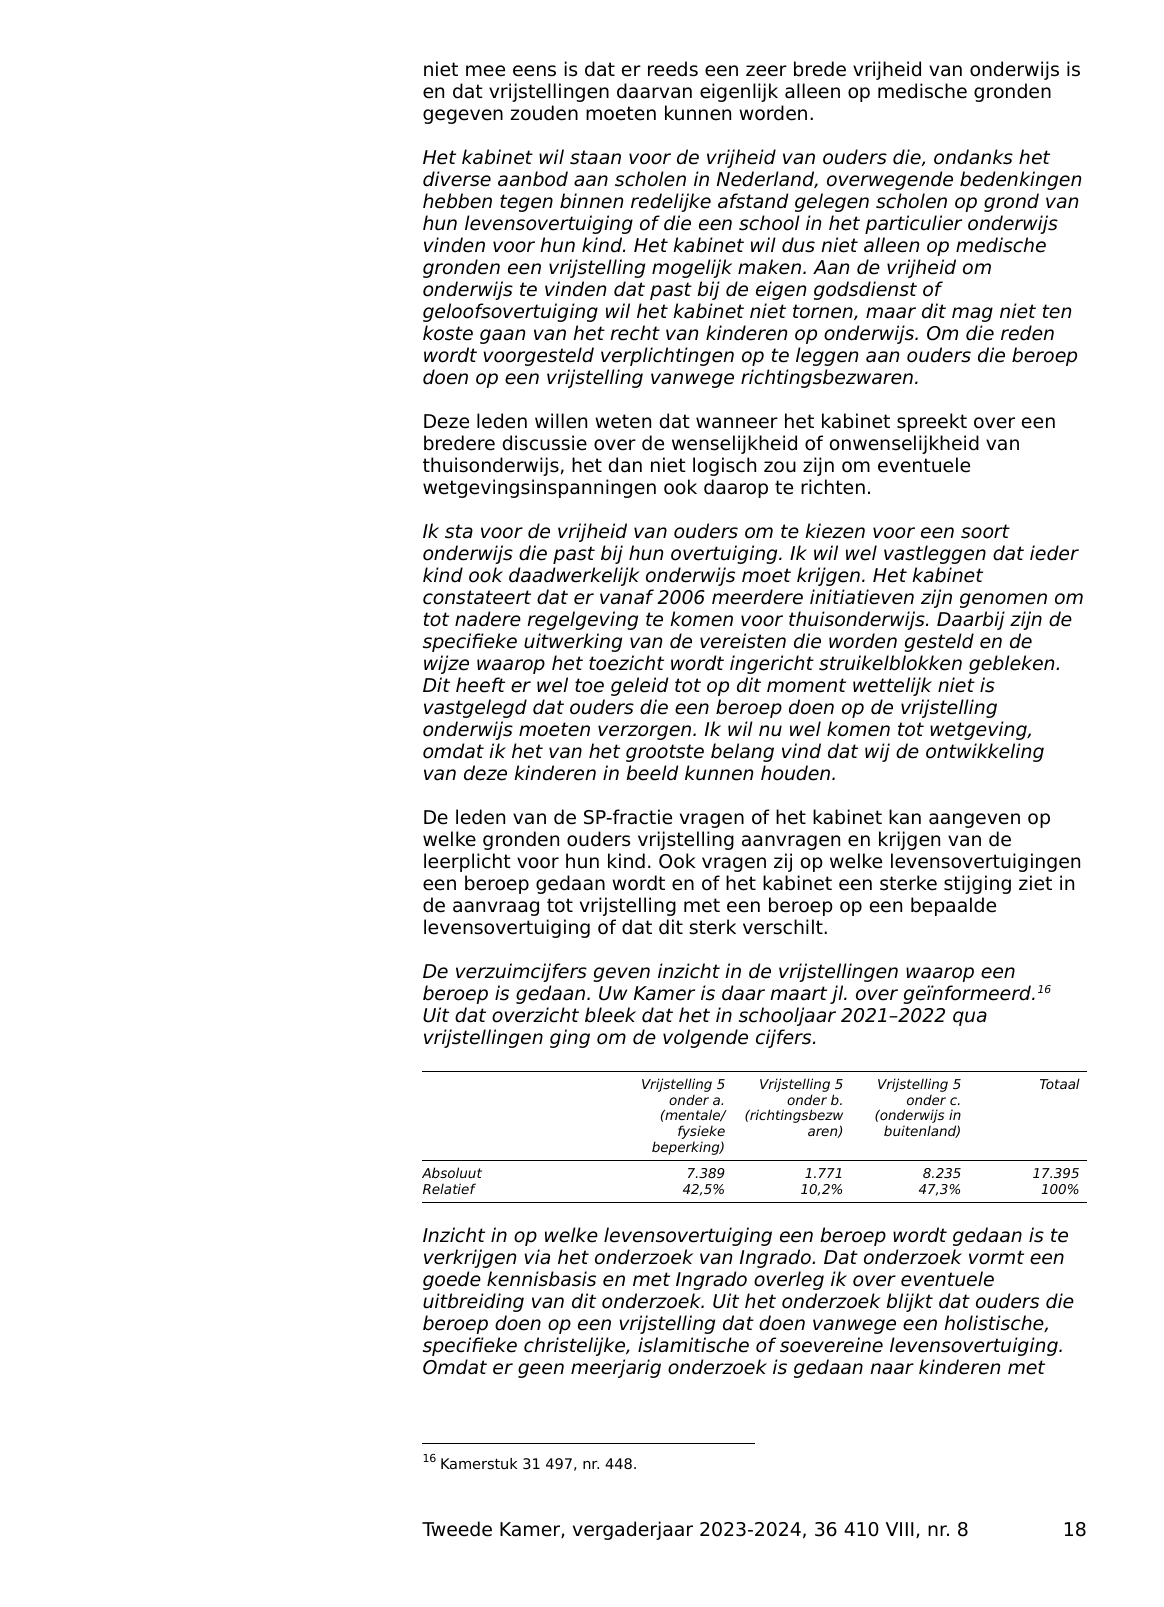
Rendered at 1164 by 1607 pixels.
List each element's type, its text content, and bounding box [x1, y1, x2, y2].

text Deze leden willen weten dat wanneer het kabinet spreekt over een bredere discussie over de wenselijkheid of onwenselijkheid van thuisonderwijs, het dan niet logisch zou zijn om eventuele wetgevingsinspanningen ook daarop te richten. [422, 411, 1087, 499]
text niet mee eens is dat er reeds een zeer brede vrijheid van onderwijs is en dat vrijstellingen daarvan eigenlijk alleen op medische gronden gegeven zouden moeten kunnen worden. [422, 59, 1087, 125]
table_cell 100% [969, 1182, 1087, 1202]
table_cell 1.771 [732, 1161, 850, 1182]
table_cell 7.389 [614, 1161, 732, 1182]
text Het kabinet wil staan voor de vrijheid van ouders die, ondanks het diverse aanbod aan scholen in Nederland, overwegende bedenkingen hebben tegen binnen redelijke afstand gelegen scholen op grond van hun levensovertuiging of die een school in het particulier onderwijs vinden voor hun kind. Het kabinet wil dus niet alleen op medische gronden een vrijstelling mogelijk maken. Aan de vrijheid om onderwijs te vinden dat past bij de eigen godsdienst of geloofsovertuiging wil het kabinet niet tornen, maar dit mag niet ten koste gaan van het recht van kinderen op onderwijs. Om die reden wordt voorgesteld verplichtingen op te leggen aan ouders die beroep doen op een vrijstelling vanwege richtingsbezwaren. [422, 147, 1087, 389]
text De verzuimcijfers geven inzicht in de vrijstellingen waarop een beroep is gedaan. Uw Kamer is daar maart jl. over geïnformeerd. Uit dat overzicht bleek dat het in schooljaar 2021–2022 qua vrijstellingen ging om de volgende cijfers. [422, 961, 1087, 1049]
table_cell 8.235 [850, 1161, 968, 1182]
table_cell 42,5% [614, 1182, 732, 1202]
table_cell Absoluut [422, 1161, 614, 1182]
table_cell Relatief [422, 1182, 614, 1202]
text Ik sta voor de vrijheid van ouders om te kiezen voor een soort onderwijs die past bij hun overtuiging. Ik wil wel vastleggen dat ieder kind ook daadwerkelijk onderwijs moet krijgen. Het kabinet constateert dat er vanaf 2006 meerdere initiatieven zijn genomen om tot nadere regelgeving te komen voor thuisonderwijs. Daarbij zijn de specifieke uitwerking van de vereisten die worden gesteld en de wijze waarop het toezicht wordt ingericht struikelblokken gebleken. Dit heeft er wel toe geleid tot op dit moment wettelijk niet is vastgelegd dat ouders die een beroep doen op de vrijstelling onderwijs moeten verzorgen. Ik wil nu wel komen tot wetgeving, omdat ik het van het grootste belang vind dat wij de ontwikkeling van deze kinderen in beeld kunnen houden. [422, 521, 1087, 785]
table_header Vrijstelling 5 onder b. (richtingsbezwaren) [732, 1072, 850, 1160]
text Kamerstuk 31 497, nr. 448. [422, 1452, 1087, 1474]
table_header Vrijstelling 5 onder a. (mentale/fysieke beperking) [614, 1072, 732, 1160]
table_header Totaal [969, 1072, 1087, 1160]
table_cell 17.395 [969, 1161, 1087, 1182]
table_cell 10,2% [732, 1182, 850, 1202]
text De leden van de SP-fractie vragen of het kabinet kan aangeven op welke gronden ouders vrijstelling aanvragen en krijgen van de leerplicht voor hun kind. Ook vragen zij op welke levensovertuigingen een beroep gedaan wordt en of het kabinet een sterke stijging ziet in de aanvraag tot vrijstelling met een beroep op een bepaalde levensovertuiging of dat dit sterk verschilt. [422, 807, 1087, 939]
table_header [422, 1072, 614, 1160]
table_header Vrijstelling 5 onder c. (onderwijs in buitenland) [850, 1072, 968, 1160]
table_cell 47,3% [850, 1182, 968, 1202]
text Inzicht in op welke levensovertuiging een beroep wordt gedaan is te verkrijgen via het onderzoek van Ingrado. Dat onderzoek vormt een goede kennisbasis en met Ingrado overleg ik over eventuele uitbreiding van dit onderzoek. Uit het onderzoek blijkt dat ouders die beroep doen op een vrijstelling dat doen vanwege een holistische, specifieke christelijke, islamitische of soevereine levensovertuiging. Omdat er geen meerjarig onderzoek is gedaan naar kinderen met [422, 1225, 1087, 1379]
